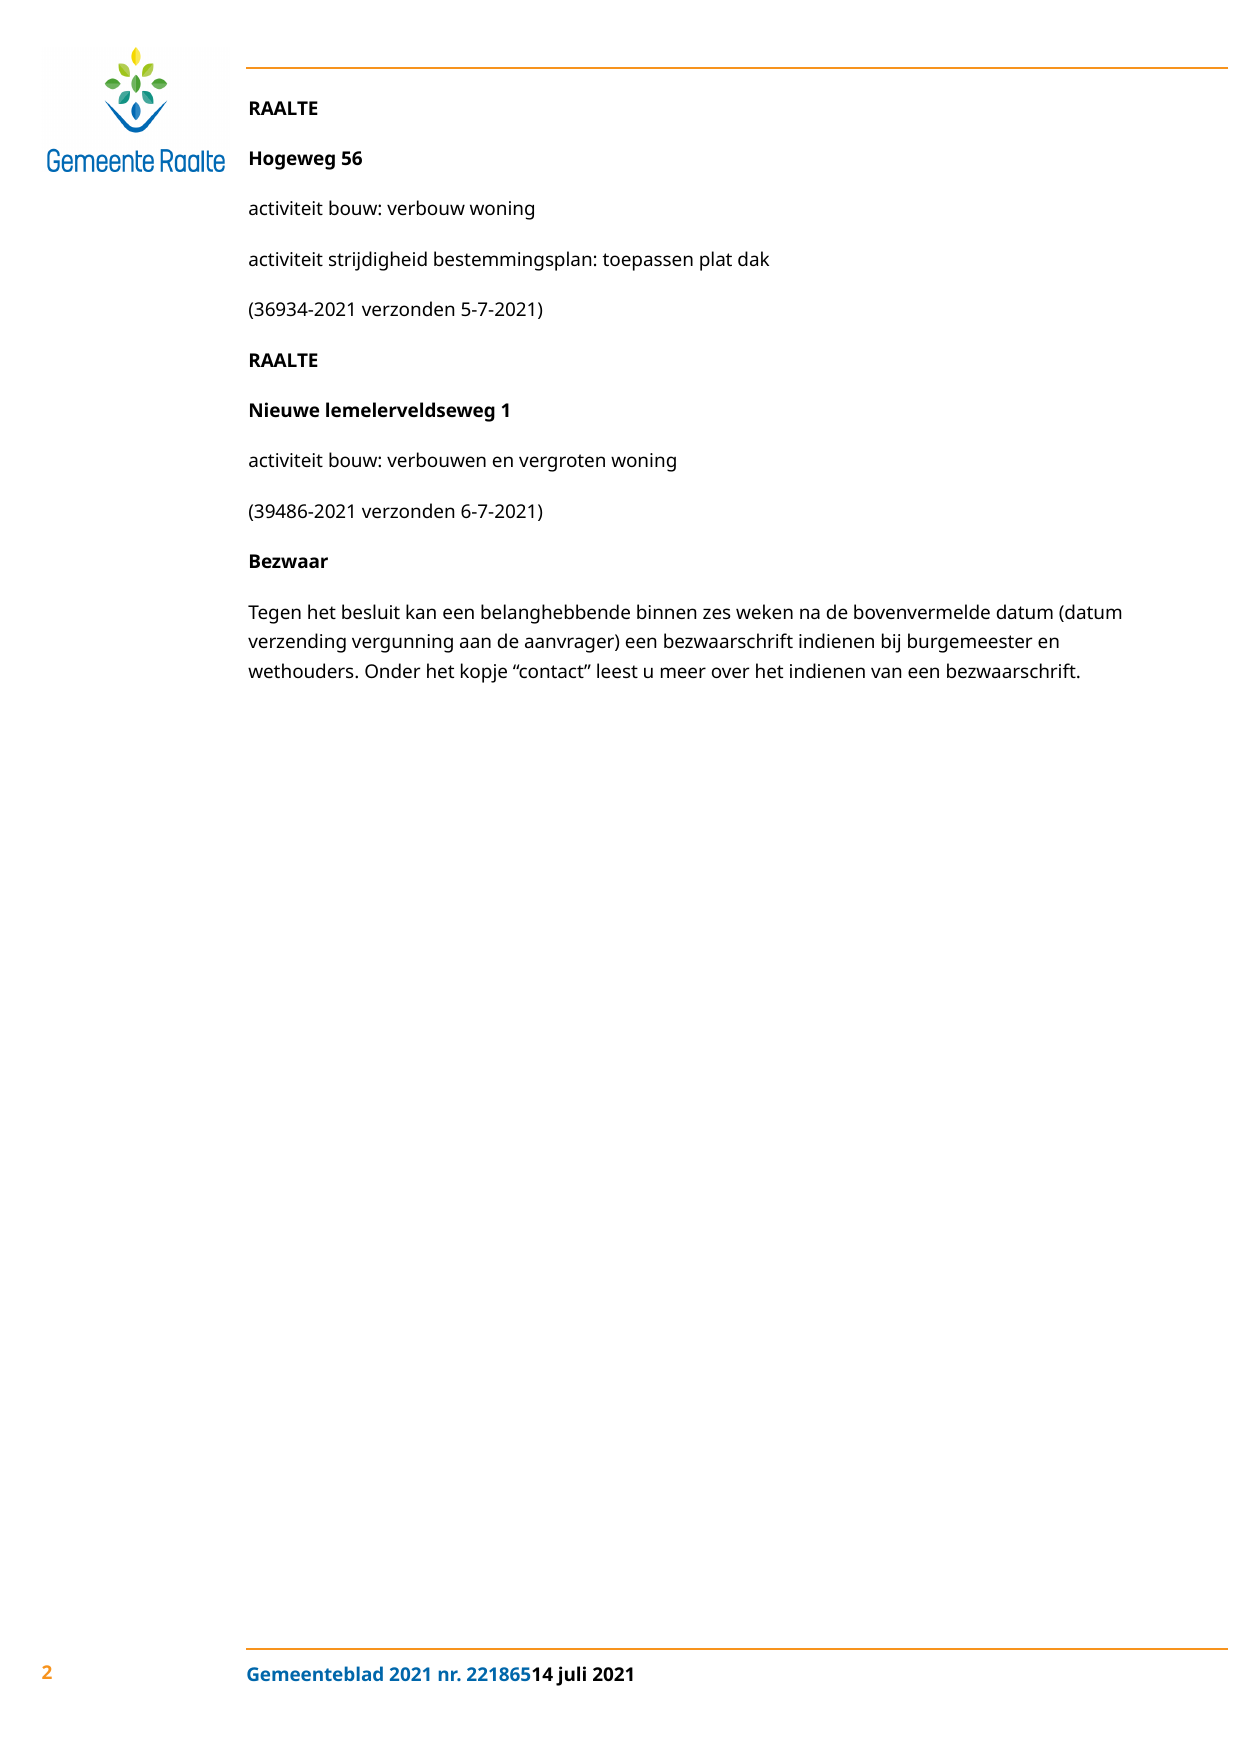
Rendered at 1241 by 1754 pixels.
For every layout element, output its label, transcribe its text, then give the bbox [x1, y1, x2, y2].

text activiteit bouw: verbouwen en vergroten woning [248, 448, 1152, 473]
text RAALTE [248, 95, 1152, 121]
text activiteit strijdigheid bestemmingsplan: toepassen plat dak [248, 246, 1152, 272]
text (39486-2021 verzonden 6-7-2021) [248, 498, 1152, 524]
text Nieuwe lemelerveldseweg 1 [248, 397, 1152, 423]
text Tegen het besluit kan een belanghebbende binnen zes weken na de bovenvermelde datum (datum verzending vergunning aan de aanvrager) een bezwaarschrift indienen bij burgemeester en wethouders. Onder het kopje “contact” leest u meer over het indienen van een bezwaarschrift. [248, 599, 1152, 684]
picture [41, 47, 231, 172]
text Bezwaar [248, 548, 1152, 574]
text RAALTE [248, 347, 1152, 373]
text Hogeweg 56 [248, 145, 1152, 171]
text (36934-2021 verzonden 5-7-2021) [248, 296, 1152, 322]
text activiteit bouw: verbouw woning [248, 196, 1152, 221]
